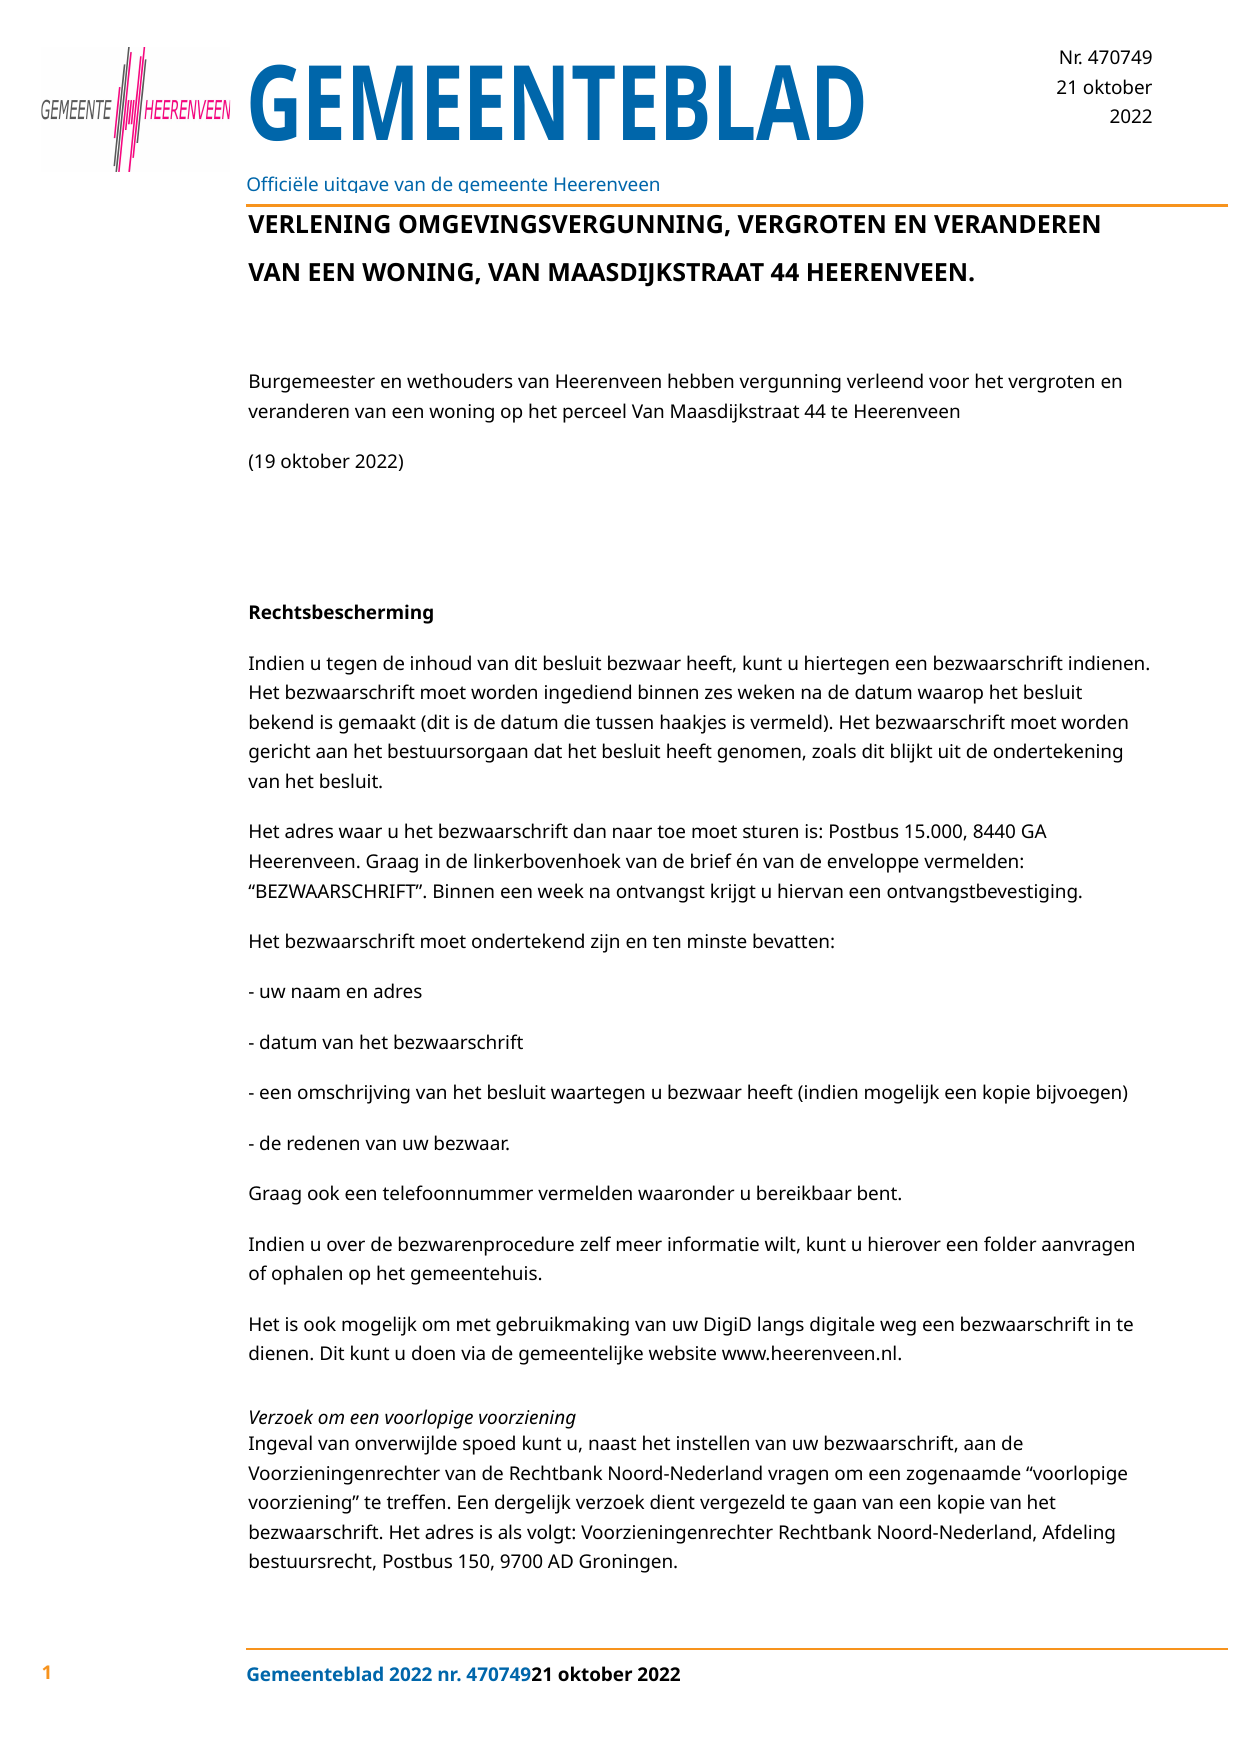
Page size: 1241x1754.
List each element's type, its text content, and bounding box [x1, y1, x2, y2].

picture [41, 47, 231, 172]
text Rechtsbescherming [248, 599, 1152, 625]
text Indien u over de bezwarenprocedure zelf meer informatie wilt, kunt u hierover een folder aanvragen of ophalen op het gemeentehuis. [248, 1231, 1152, 1286]
text - datum van het bezwaarschrift [248, 1029, 1152, 1055]
text (19 oktober 2022) [248, 448, 1152, 474]
text Verzoek om een voorlopige voorziening [248, 1404, 1152, 1430]
text VERLENING OMGEVINGSVERGUNNING, VERGROTEN EN VERANDEREN VAN EEN WONING, VAN MAASDIJKSTRAAT 44 HEERENVEEN. [248, 207, 1152, 288]
text Het bezwaarschrift moet ondertekend zijn en ten minste bevatten: [248, 928, 1152, 954]
text Indien u tegen de inhoud van dit besluit bezwaar heeft, kunt u hiertegen een bezwaarschrift indienen. Het bezwaarschrift moet worden ingediend binnen zes weken na de datum waarop het besluit bekend is gemaakt (dit is de datum die tussen haakjes is vermeld). Het bezwaarschrift moet worden gericht aan het bestuursorgaan dat het besluit heeft genomen, zoals dit blijkt uit de ondertekening van het besluit. [248, 650, 1152, 794]
text Burgemeester en wethouders van Heerenveen hebben vergunning verleend voor het vergroten en veranderen van een woning op het perceel Van Maasdijkstraat 44 te Heerenveen [248, 368, 1152, 424]
text Ingeval van onverwijlde spoed kunt u, naast het instellen van uw bezwaarschrift, aan de Voorzieningenrechter van de Rechtbank Noord-Nederland vragen om een zogenaamde “voorlopige voorziening” te treffen. Een dergelijk verzoek dient vergezeld te gaan van een kopie van het bezwaarschrift. Het adres is als volgt: Voorzieningenrechter Rechtbank Noord-Nederland, Afdeling bestuursrecht, Postbus 150, 9700 AD Groningen. [248, 1430, 1152, 1574]
text - uw naam en adres [248, 979, 1152, 1004]
text Graag ook een telefoonnummer vermelden waaronder u bereikbaar bent. [248, 1180, 1152, 1206]
text - de redenen van uw bezwaar. [248, 1130, 1152, 1156]
text Het adres waar u het bezwaarschrift dan naar toe moet sturen is: Postbus 15.000, 8440 GA Heerenveen. Graag in de linkerbovenhoek van de brief én van de enveloppe vermelden: “BEZWAARSCHRIFT”. Binnen een week na ontvangst krijgt u hiervan een ontvangstbevestiging. [248, 819, 1152, 904]
text Het is ook mogelijk om met gebruikmaking van uw DigiD langs digitale weg een bezwaarschrift in te dienen. Dit kunt u doen via de gemeentelijke website www.heerenveen.nl. [248, 1311, 1152, 1366]
text - een omschrijving van het besluit waartegen u bezwaar heeft (indien mogelijk een kopie bijvoegen) [248, 1079, 1152, 1105]
